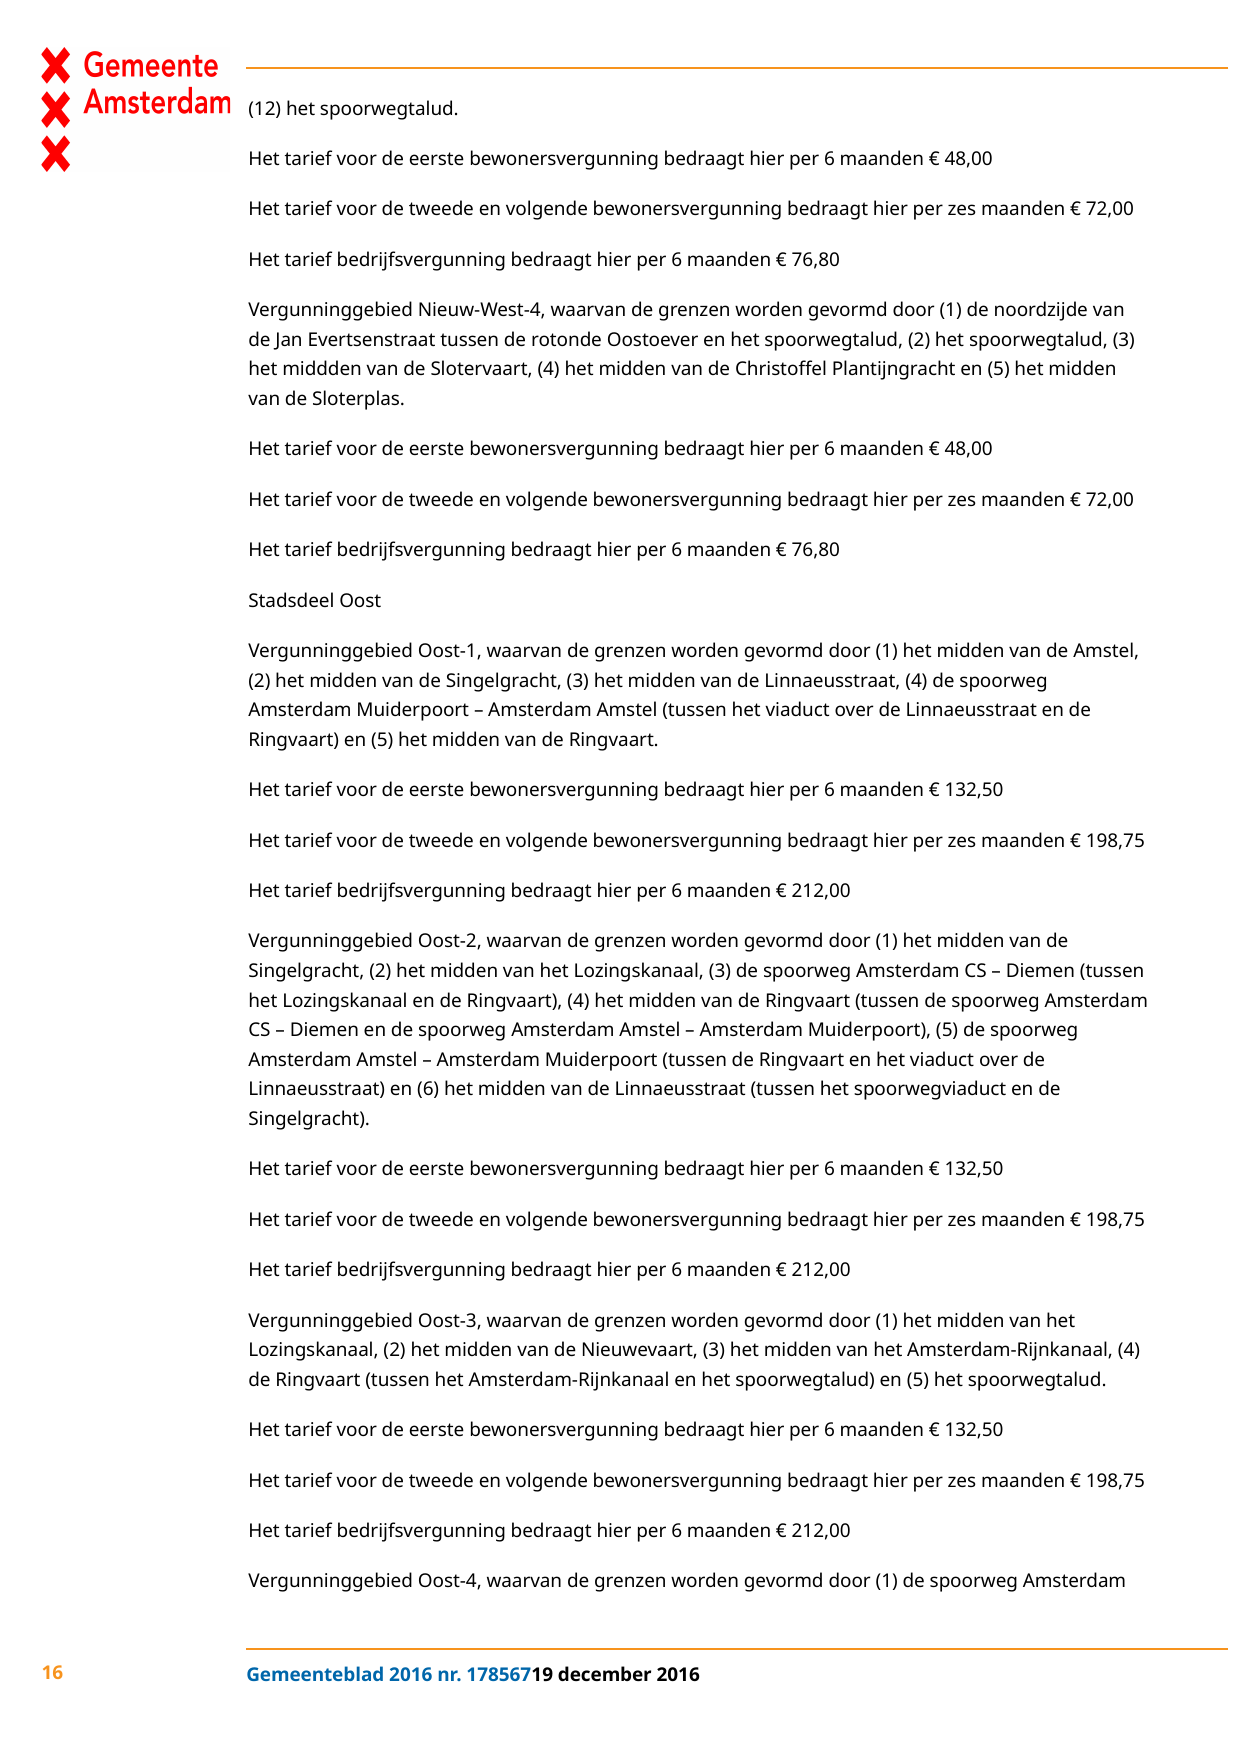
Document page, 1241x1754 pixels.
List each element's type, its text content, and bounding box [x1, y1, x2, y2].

text Vergunninggebied Oost-1, waarvan de grenzen worden gevormd door (1) het midden van de Amstel, (2) het midden van de Singelgracht, (3) het midden van de Linnaeusstraat, (4) de spoorweg Amsterdam Muiderpoort – Amsterdam Amstel (tussen het viaduct over de Linnaeusstraat en de Ringvaart) en (5) het midden van de Ringvaart. [248, 637, 1152, 752]
text Het tarief voor de eerste bewonersvergunning bedraagt hier per 6 maanden € 132,50 [248, 776, 1152, 802]
text Het tarief voor de eerste bewonersvergunning bedraagt hier per 6 maanden € 132,50 [248, 1416, 1152, 1442]
text Het tarief voor de tweede en volgende bewonersvergunning bedraagt hier per zes maanden € 198,75 [248, 1467, 1152, 1493]
text Het tarief bedrijfsvergunning bedraagt hier per 6 maanden € 212,00 [248, 1517, 1152, 1543]
text Het tarief bedrijfsvergunning bedraagt hier per 6 maanden € 212,00 [248, 1256, 1152, 1282]
text Het tarief bedrijfsvergunning bedraagt hier per 6 maanden € 76,80 [248, 536, 1152, 562]
text Stadsdeel Oost [248, 587, 1152, 613]
text Het tarief voor de eerste bewonersvergunning bedraagt hier per 6 maanden € 48,00 [248, 145, 1152, 171]
text Het tarief bedrijfsvergunning bedraagt hier per 6 maanden € 212,00 [248, 877, 1152, 903]
text Vergunninggebied Oost-2, waarvan de grenzen worden gevormd door (1) het midden van de Singelgracht, (2) het midden van het Lozingskanaal, (3) de spoorweg Amsterdam CS – Diemen (tussen het Lozingskanaal en de Ringvaart), (4) het midden van de Ringvaart (tussen de spoorweg Amsterdam CS – Diemen en de spoorweg Amsterdam Amstel – Amsterdam Muiderpoort), (5) de spoorweg Amsterdam Amstel – Amsterdam Muiderpoort (tussen de Ringvaart en het viaduct over de Linnaeusstraat) en (6) het midden van de Linnaeusstraat (tussen het spoorwegviaduct en de Singelgracht). [248, 928, 1152, 1131]
text (12) het spoorwegtalud. [248, 95, 1152, 121]
text Vergunninggebied Oost-3, waarvan de grenzen worden gevormd door (1) het midden van het Lozingskanaal, (2) het midden van de Nieuwevaart, (3) het midden van het Amsterdam-Rijnkanaal, (4) de Ringvaart (tussen het Amsterdam-Rijnkanaal en het spoorwegtalud) en (5) het spoorwegtalud. [248, 1307, 1152, 1392]
text Het tarief voor de tweede en volgende bewonersvergunning bedraagt hier per zes maanden € 72,00 [248, 486, 1152, 512]
text Het tarief voor de tweede en volgende bewonersvergunning bedraagt hier per zes maanden € 198,75 [248, 827, 1152, 853]
picture [41, 47, 231, 172]
text Het tarief voor de tweede en volgende bewonersvergunning bedraagt hier per zes maanden € 72,00 [248, 196, 1152, 221]
text Het tarief voor de eerste bewonersvergunning bedraagt hier per 6 maanden € 48,00 [248, 436, 1152, 461]
text Vergunninggebied Oost-4, waarvan de grenzen worden gevormd door (1) de spoorweg Amsterdam [248, 1568, 1152, 1593]
text Het tarief voor de tweede en volgende bewonersvergunning bedraagt hier per zes maanden € 198,75 [248, 1206, 1152, 1232]
text Het tarief voor de eerste bewonersvergunning bedraagt hier per 6 maanden € 132,50 [248, 1156, 1152, 1181]
text Vergunninggebied Nieuw-West-4, waarvan de grenzen worden gevormd door (1) de noordzijde van de Jan Evertsenstraat tussen de rotonde Oostoever en het spoorwegtalud, (2) het spoorwegtalud, (3) het middden van de Slotervaart, (4) het midden van de Christoffel Plantijngracht en (5) het midden van de Sloterplas. [248, 296, 1152, 411]
text Het tarief bedrijfsvergunning bedraagt hier per 6 maanden € 76,80 [248, 246, 1152, 272]
